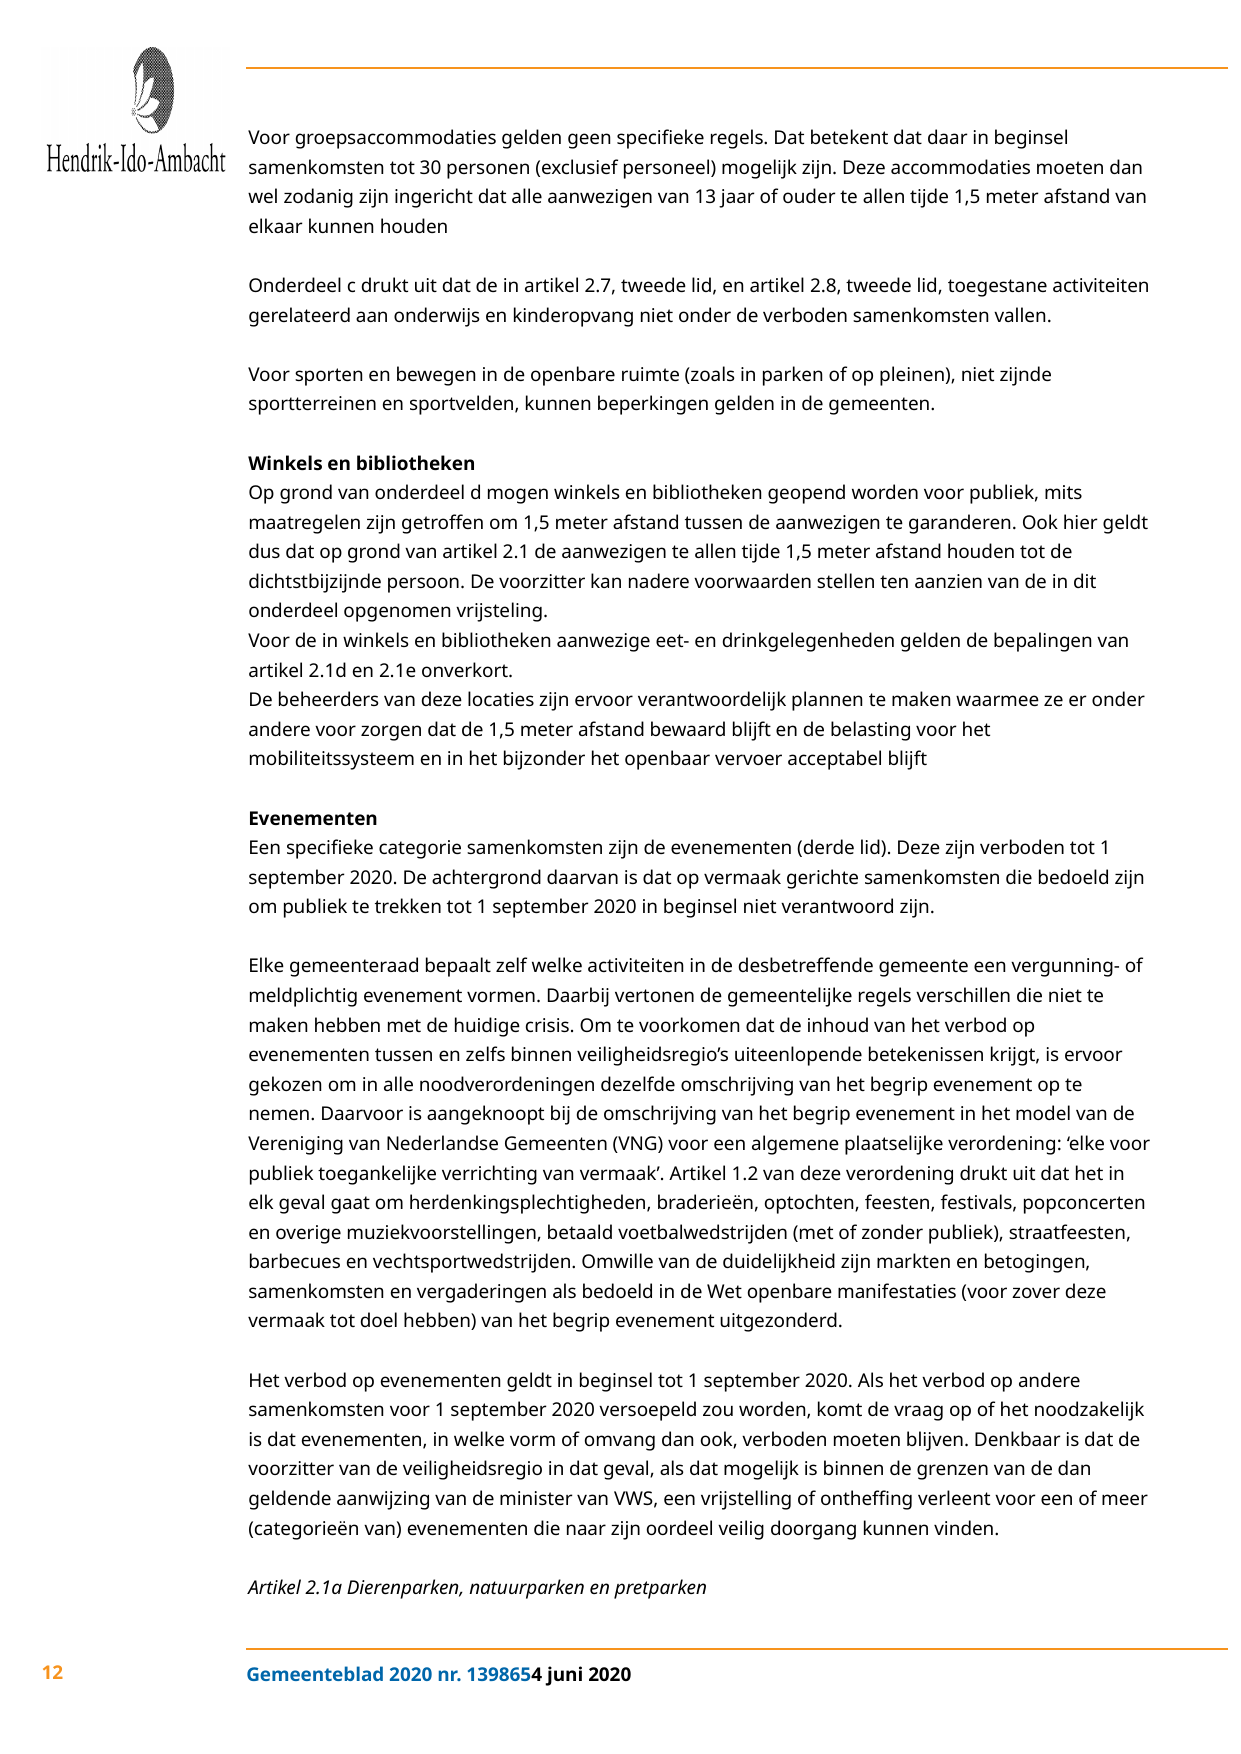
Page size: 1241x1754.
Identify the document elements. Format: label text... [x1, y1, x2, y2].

text Voor groepsaccommodaties gelden geen specifieke regels. Dat betekent dat daar in beginsel samenkomsten tot 30 personen (exclusief personeel) mogelijk zijn. Deze accommodaties moeten dan wel zodanig zijn ingericht dat alle aanwezigen van 13 jaar of ouder te allen tijde 1,5 meter afstand van elkaar kunnen houden [248, 124, 1152, 239]
text Een specifieke categorie samenkomsten zijn de evenementen (derde lid). Deze zijn verboden tot 1 september 2020. De achtergrond daarvan is dat op vermaak gerichte samenkomsten die bedoeld zijn om publiek te trekken tot 1 september 2020 in beginsel niet verantwoord zijn. [248, 834, 1152, 919]
text Het verbod op evenementen geldt in beginsel tot 1 september 2020. Als het verbod op andere samenkomsten voor 1 september 2020 versoepeld zou worden, komt de vraag op of het noodzakelijk is dat evenementen, in welke vorm of omvang dan ook, verboden moeten blijven. Denkbaar is dat de voorzitter van de veiligheidsregio in dat geval, als dat mogelijk is binnen de grenzen van de dan geldende aanwijzing van de minister van VWS, een vrijstelling of ontheffing verleent voor een of meer (categorieën van) evenementen die naar zijn oordeel veilig doorgang kunnen vinden. [248, 1367, 1152, 1541]
text Winkels en bibliotheken [248, 450, 1152, 476]
text Onderdeel c drukt uit dat de in artikel 2.7, tweede lid, en artikel 2.8, tweede lid, toegestane activiteiten gerelateerd aan onderwijs en kinderopvang niet onder de verboden samenkomsten vallen. [248, 272, 1152, 328]
text Artikel 2.1a Dierenparken, natuurparken en pretparken [248, 1574, 1152, 1600]
text De beheerders van deze locaties zijn ervoor verantwoordelijk plannen te maken waarmee ze er onder andere voor zorgen dat de 1,5 meter afstand bewaard blijft en de belasting voor het mobiliteitssysteem en in het bijzonder het openbaar vervoer acceptabel blijft [248, 686, 1152, 771]
text Op grond van onderdeel d mogen winkels en bibliotheken geopend worden voor publiek, mits maatregelen zijn getroffen om 1,5 meter afstand tussen de aanwezigen te garanderen. Ook hier geldt dus dat op grond van artikel 2.1 de aanwezigen te allen tijde 1,5 meter afstand houden tot de dichtstbijzijnde persoon. De voorzitter kan nadere voorwaarden stellen ten aanzien van de in dit onderdeel opgenomen vrijsteling. [248, 479, 1152, 623]
text Elke gemeenteraad bepaalt zelf welke activiteiten in de desbetreffende gemeente een vergunning- of meldplichtig evenement vormen. Daarbij vertonen de gemeentelijke regels verschillen die niet te maken hebben met de huidige crisis. Om te voorkomen dat de inhoud van het verbod op evenementen tussen en zelfs binnen veiligheidsregio’s uiteenlopende betekenissen krijgt, is ervoor gekozen om in alle noodverordeningen dezelfde omschrijving van het begrip evenement op te nemen. Daarvoor is aangeknoopt bij de omschrijving van het begrip evenement in het model van de Vereniging van Nederlandse Gemeenten (VNG) voor een algemene plaatselijke verordening: ‘elke voor publiek toegankelijke verrichting van vermaak’. Artikel 1.2 van deze verordening drukt uit dat het in elk geval gaat om herdenkingsplechtigheden, braderieën, optochten, feesten, festivals, popconcerten en overige muziekvoorstellingen, betaald voetbalwedstrijden (met of zonder publiek), straatfeesten, barbecues en vechtsportwedstrijden. Omwille van de duidelijkheid zijn markten en betogingen, samenkomsten en vergaderingen als bedoeld in de Wet openbare manifestaties (voor zover deze vermaak tot doel hebben) van het begrip evenement uitgezonderd. [248, 953, 1152, 1333]
text Voor sporten en bewegen in de openbare ruimte (zoals in parken of op pleinen), niet zijnde sportterreinen en sportvelden, kunnen beperkingen gelden in de gemeenten. [248, 361, 1152, 416]
picture [41, 47, 231, 172]
text Voor de in winkels en bibliotheken aanwezige eet- en drinkgelegenheden gelden de bepalingen van artikel 2.1d en 2.1e onverkort. [248, 627, 1152, 683]
text Evenementen [248, 805, 1152, 831]
